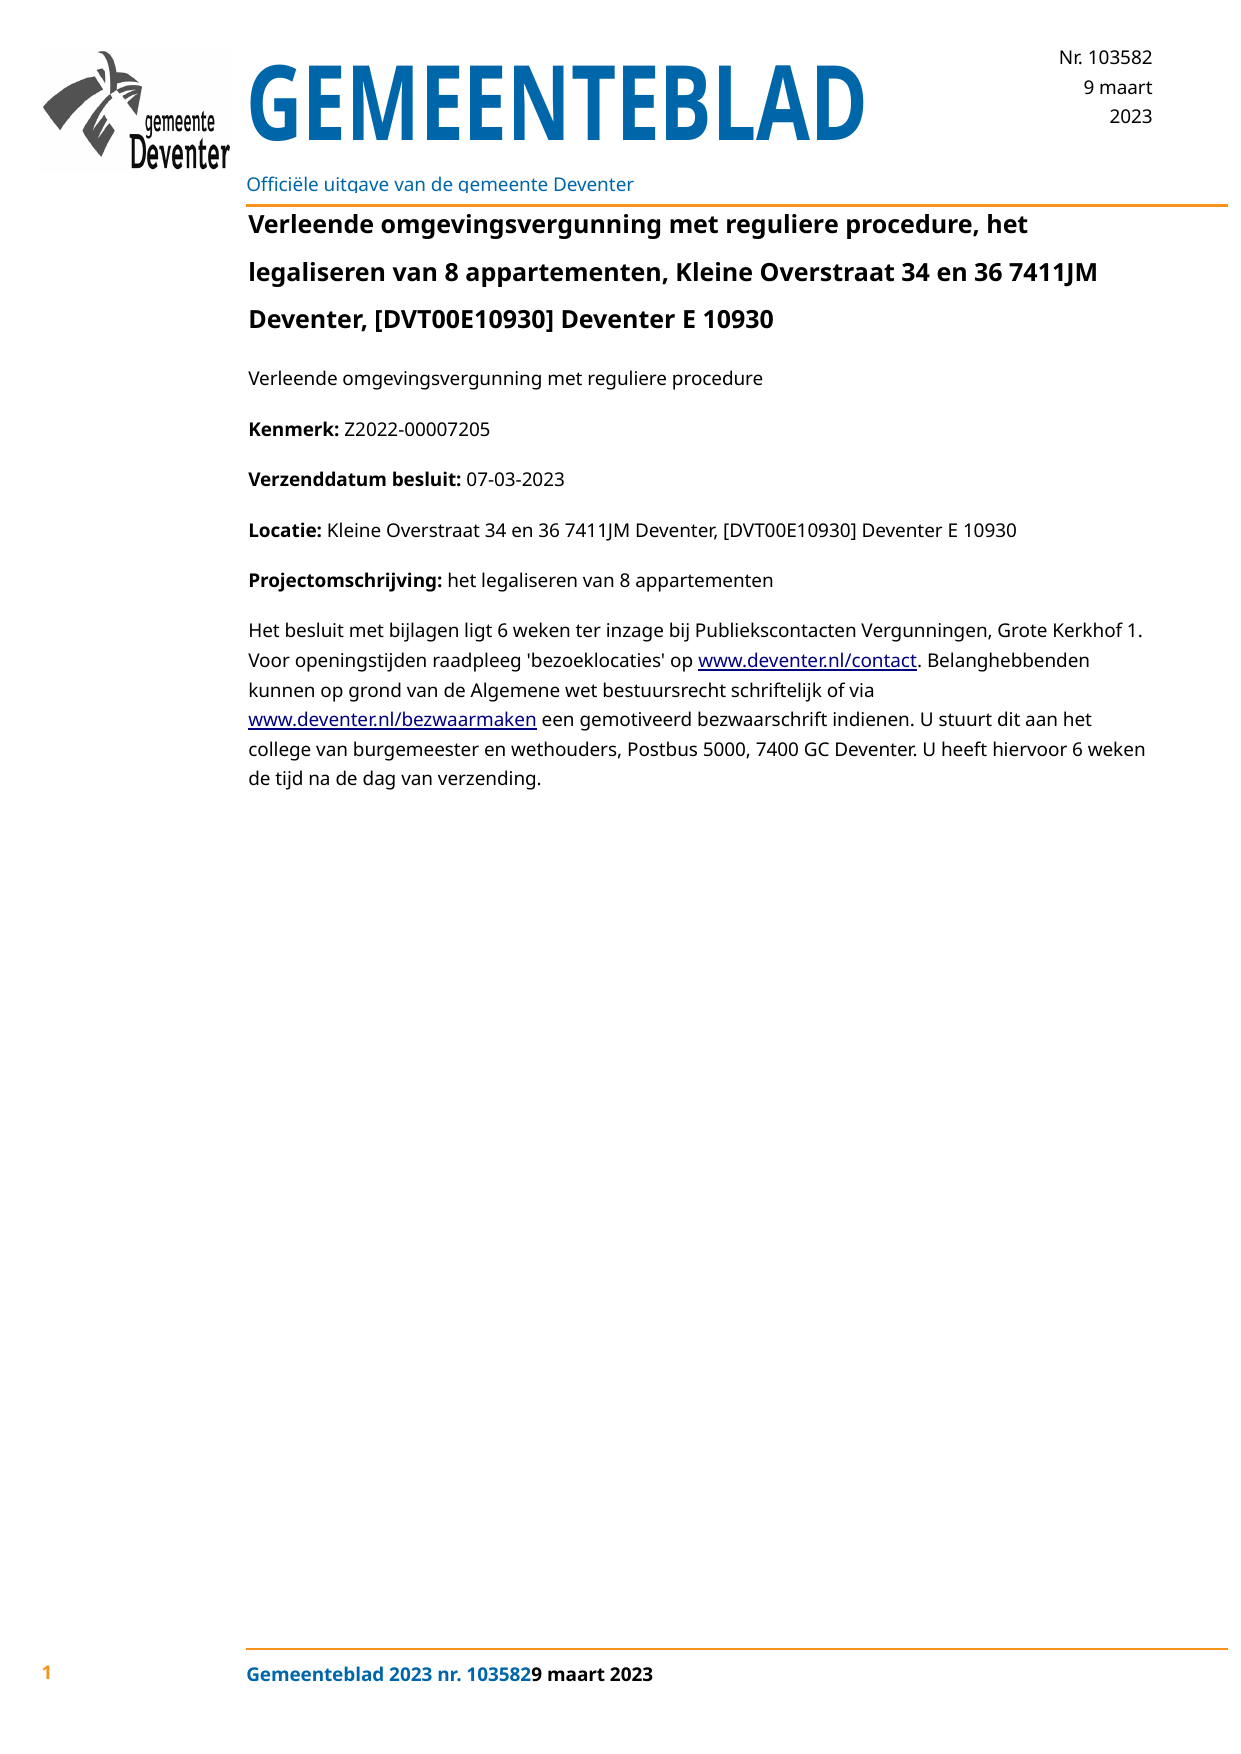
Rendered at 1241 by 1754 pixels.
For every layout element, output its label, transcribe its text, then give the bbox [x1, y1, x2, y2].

text Locatie: Kleine Overstraat 34 en 36 7411JM Deventer, [DVT00E10930] Deventer E 10930 [248, 517, 1152, 542]
text Verleende omgevingsvergunning met reguliere procedure, het legaliseren van 8 appartementen, Kleine Overstraat 34 en 36 7411JM Deventer, [DVT00E10930] Deventer E 10930 [248, 207, 1152, 336]
text Kenmerk: Z2022-00007205 [248, 416, 1152, 442]
text Verleende omgevingsvergunning met reguliere procedure [248, 366, 1152, 391]
text Het besluit met bijlagen ligt 6 weken ter inzage bij Publiekscontacten Vergunningen, Grote Kerkhof 1. Voor openingstijden raadpleeg 'bezoeklocaties' op www.deventer.nl/contact. Belanghebbenden kunnen op grond van de Algemene wet bestuursrecht schriftelijk of via www.deventer.nl/bezwaarmaken een gemotiveerd bezwaarschrift indienen. U stuurt dit aan het college van burgemeester en wethouders, Postbus 5000, 7400 GC Deventer. U heeft hiervoor 6 weken de tijd na de dag van verzending. [248, 618, 1152, 791]
text Projectomschrijving: het legaliseren van 8 appartementen [248, 567, 1152, 593]
picture [41, 47, 231, 172]
text Verzenddatum besluit: 07-03-2023 [248, 466, 1152, 492]
